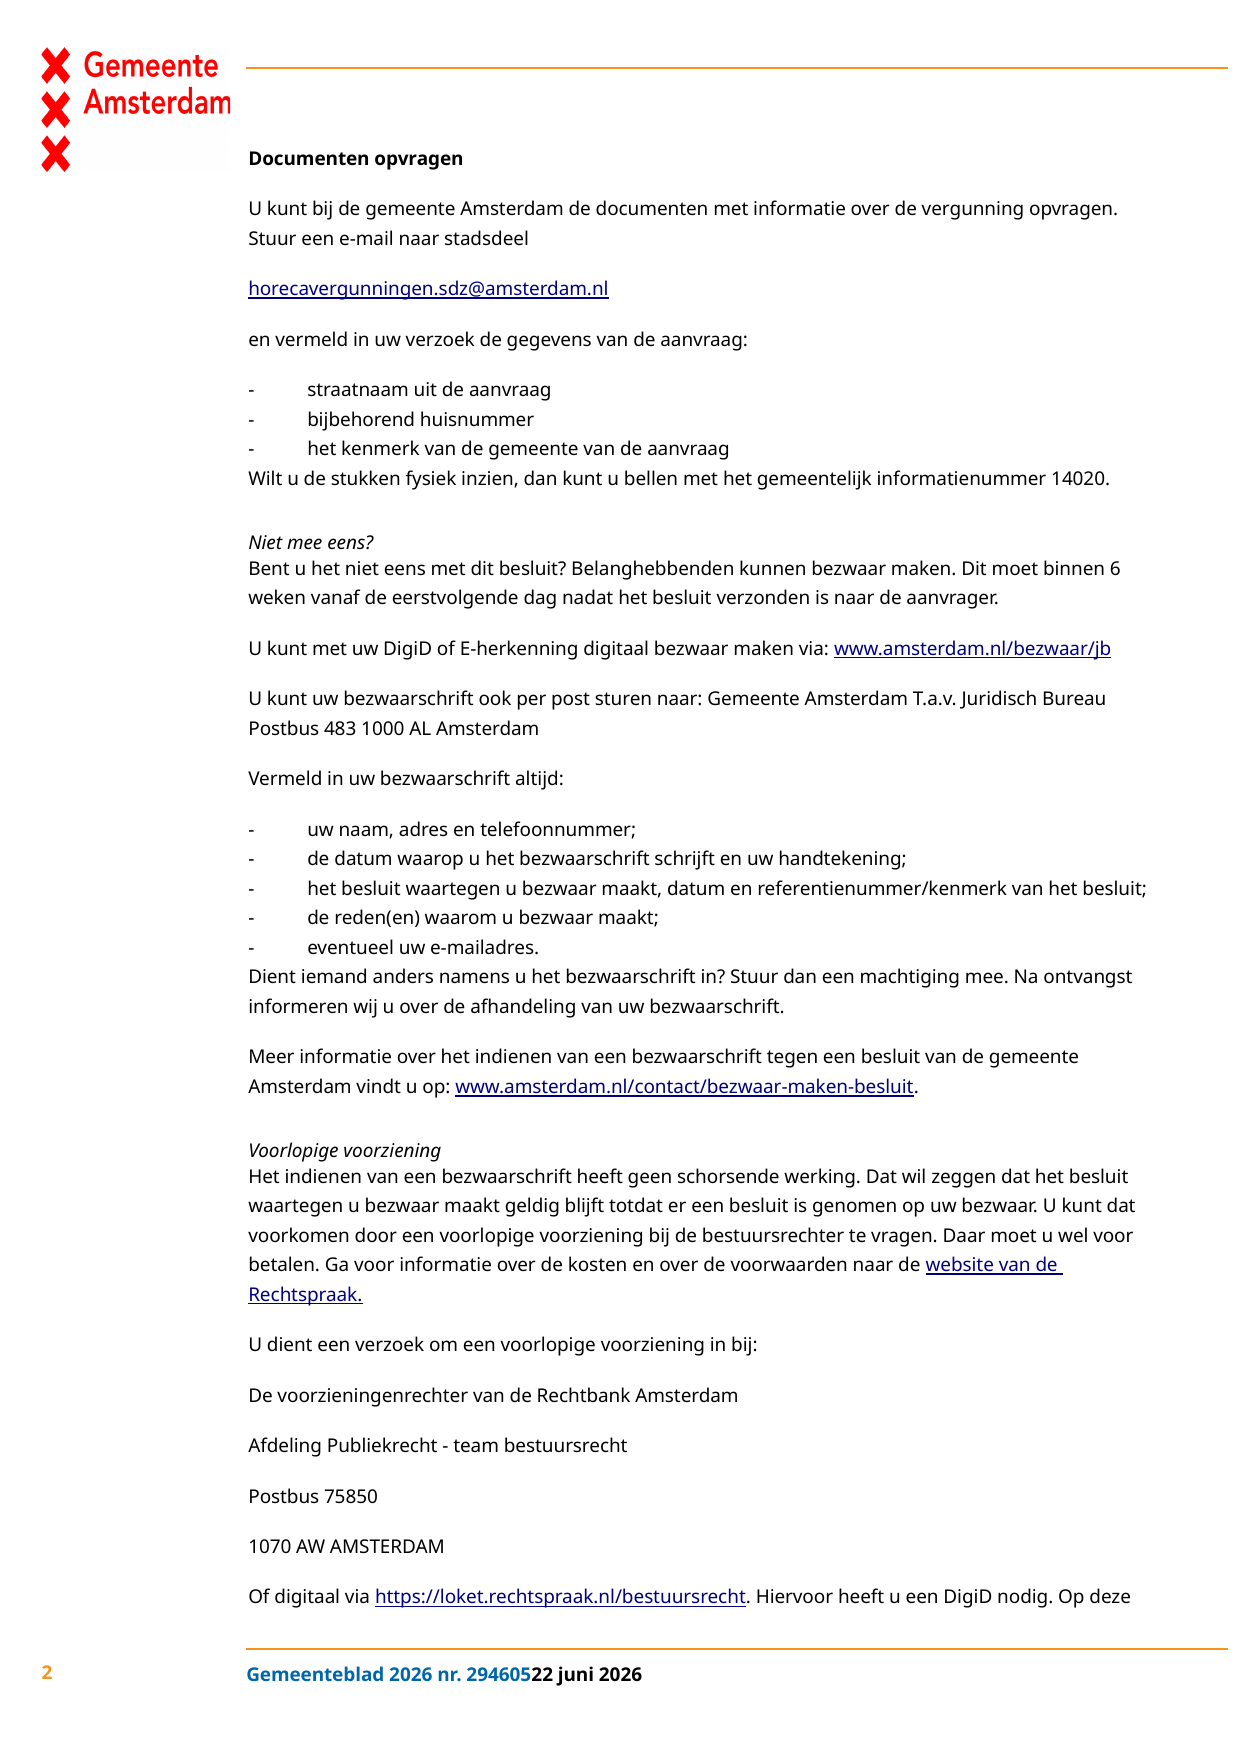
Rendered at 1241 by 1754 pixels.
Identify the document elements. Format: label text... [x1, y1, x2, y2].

list eventueel uw e-mailadres. [248, 934, 1152, 960]
text 1070 AW AMSTERDAM [248, 1533, 1152, 1559]
text en vermeld in uw verzoek de gegevens van de aanvraag: [248, 326, 1152, 352]
text Documenten opvragen [248, 145, 1152, 171]
text U kunt met uw DigiD of E-herkenning digitaal bezwaar maken via: www.amsterdam.nl/bezwaar/jb [248, 635, 1152, 661]
text Of digitaal via https://loket.rechtspraak.nl/bestuursrecht. Hiervoor heeft u een DigiD nodig. Op deze [248, 1584, 1152, 1609]
list de reden(en) waarom u bezwaar maakt; [248, 904, 1152, 930]
text Vermeld in uw bezwaarschrift altijd: [248, 765, 1152, 791]
text Voorlopige voorziening [248, 1137, 1152, 1163]
list het besluit waartegen u bezwaar maakt, datum en referentienummer/kenmerk van het besluit; [248, 875, 1152, 901]
text Meer informatie over het indienen van een bezwaarschrift tegen een besluit van de gemeente Amsterdam vindt u op: www.amsterdam.nl/contact/bezwaar-maken-besluit. [248, 1044, 1152, 1099]
picture [41, 47, 231, 172]
list uw naam, adres en telefoonnummer; [248, 816, 1152, 841]
text Postbus 75850 [248, 1483, 1152, 1509]
text horecavergunningen.sdz@amsterdam.nl [248, 276, 1152, 301]
text De voorzieningenrechter van de Rechtbank Amsterdam [248, 1382, 1152, 1408]
text U dient een verzoek om een voorlopige voorziening in bij: [248, 1332, 1152, 1357]
text Afdeling Publiekrecht - team bestuursrecht [248, 1432, 1152, 1458]
text Niet mee eens? [248, 529, 1152, 555]
list bijbehorend huisnummer [248, 406, 1152, 432]
text U kunt uw bezwaarschrift ook per post sturen naar: Gemeente Amsterdam T.a.v. Juridisch Bureau Postbus 483 1000 AL Amsterdam [248, 685, 1152, 741]
text Het indienen van een bezwaarschrift heeft geen schorsende werking. Dat wil zeggen dat het besluit waartegen u bezwaar maakt geldig blijft totdat er een besluit is genomen op uw bezwaar. U kunt dat voorkomen door een voorlopige voorziening bij de bestuursrechter te vragen. Daar moet u wel voor betalen. Ga voor informatie over de kosten en over de voorwaarden naar de website van de Rechtspraak. [248, 1163, 1152, 1307]
text U kunt bij de gemeente Amsterdam de documenten met informatie over de vergunning opvragen. Stuur een e-mail naar stadsdeel [248, 196, 1152, 251]
text Dient iemand anders namens u het bezwaarschrift in? Stuur dan een machtiging mee. Na ontvangst informeren wij u over de afhandeling van uw bezwaarschrift. [248, 964, 1152, 1019]
list straatnaam uit de aanvraag [248, 376, 1152, 402]
text Wilt u de stukken fysiek inzien, dan kunt u bellen met het gemeentelijk informatienummer 14020. [248, 465, 1152, 491]
list de datum waarop u het bezwaarschrift schrijft en uw handtekening; [248, 845, 1152, 871]
text Bent u het niet eens met dit besluit? Belanghebbenden kunnen bezwaar maken. Dit moet binnen 6 weken vanaf de eerstvolgende dag nadat het besluit verzonden is naar de aanvrager. [248, 555, 1152, 610]
list het kenmerk van de gemeente van de aanvraag [248, 436, 1152, 461]
